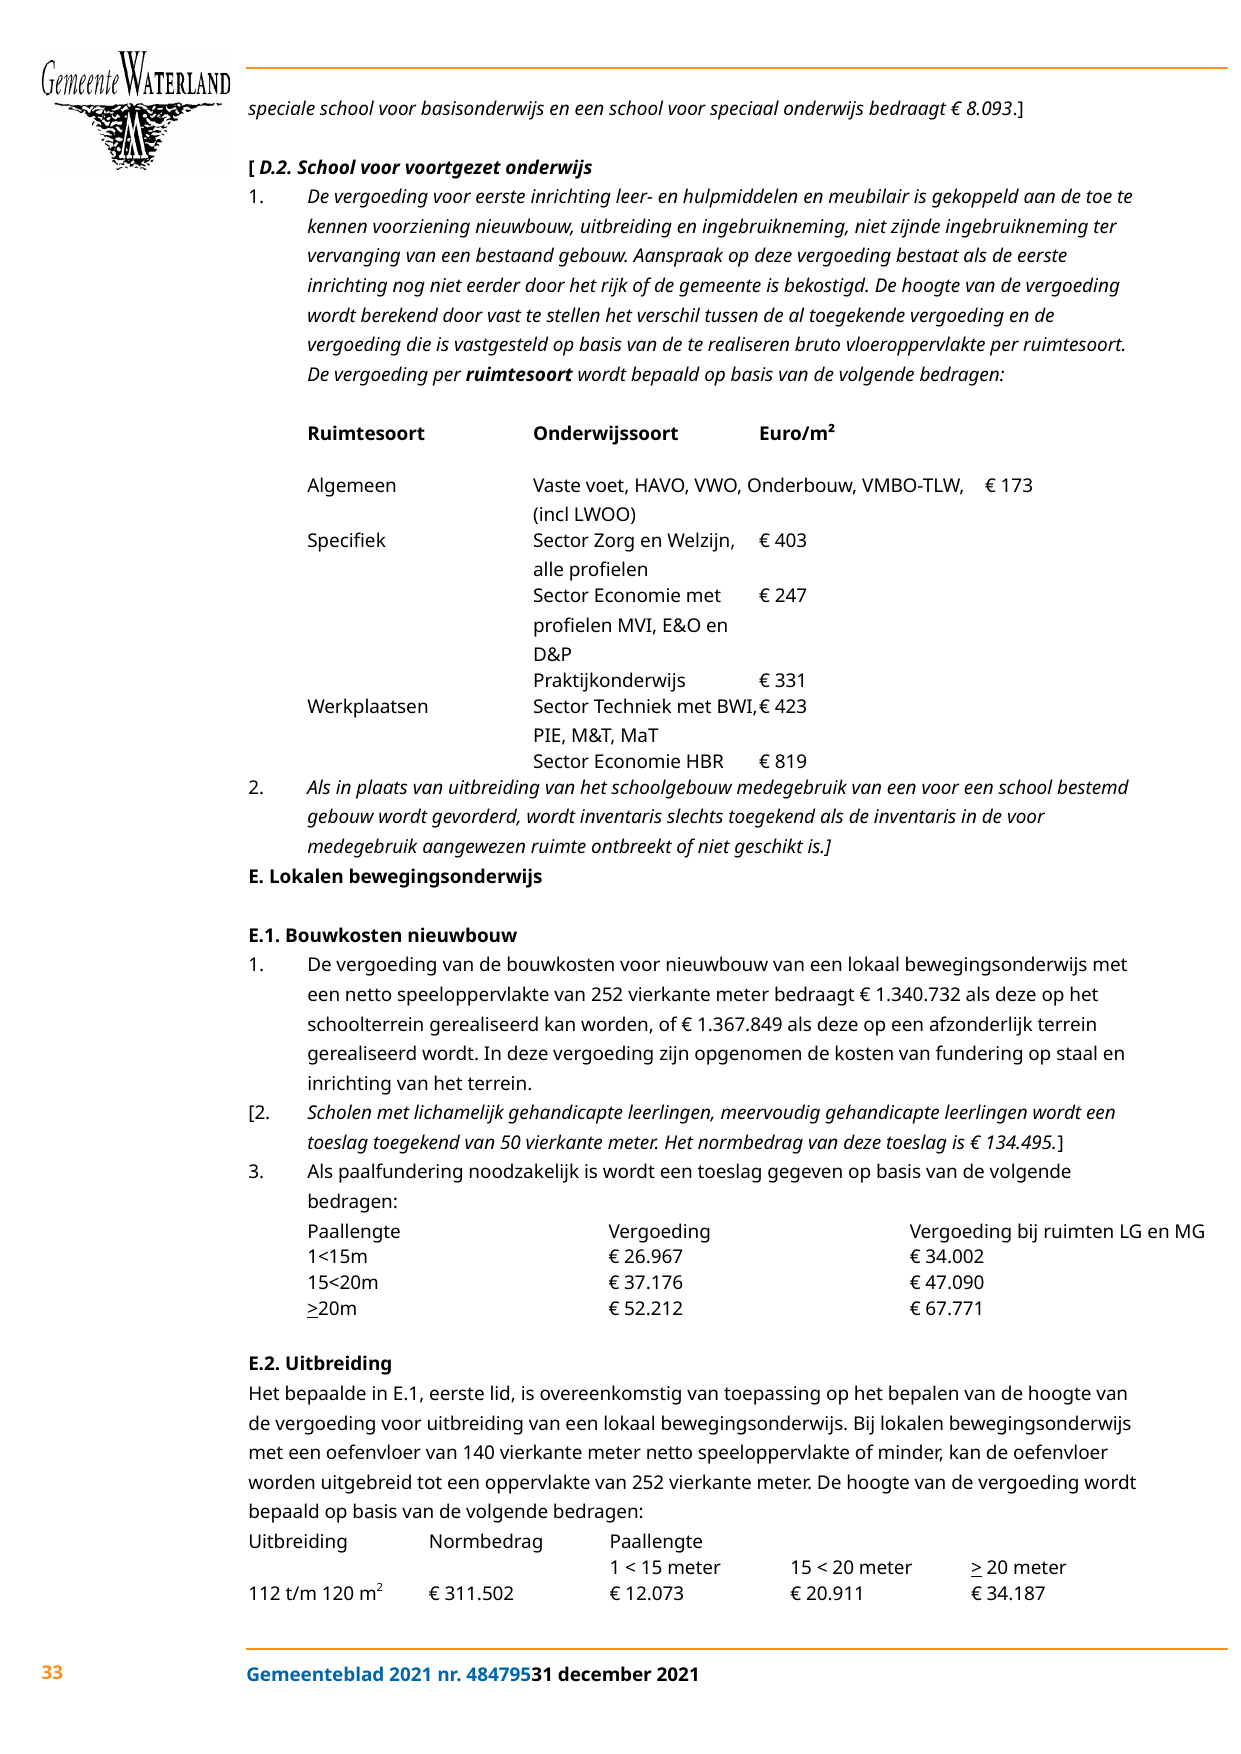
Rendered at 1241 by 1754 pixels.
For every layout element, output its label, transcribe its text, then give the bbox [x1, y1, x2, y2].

table_cell 1<15m [307, 1244, 608, 1269]
table_cell Sector Economie met profielen MVI, E&O en D&P [533, 583, 759, 667]
table_cell € 34.002 [910, 1244, 1211, 1269]
table_cell € 47.090 [910, 1270, 1211, 1295]
table_header Paallengte [609, 1528, 1152, 1554]
list Scholen met lichamelijk gehandicapte leerlingen, meervoudig gehandicapte leerlingen wordt een toeslag toegekend van 50 vierkante meter. Het normbedrag van deze toeslag is € 134.495.] [248, 1099, 1152, 1155]
table_cell Praktijkonderwijs [533, 667, 759, 693]
list De vergoeding van de bouwkosten voor nieuwbouw van een lokaal bewegingsonderwijs met een netto speeloppervlakte van 252 vierkante meter bedraagt € 1.340.732 als deze op het schoolterrein gerealiseerd kan worden, of € 1.367.849 als deze op een afzonderlijk terrein gerealiseerd wordt. In deze vergoeding zijn opgenomen de kosten van fundering op staal en inrichting van het terrein. [248, 952, 1152, 1096]
table_cell 15 < 20 meter [790, 1554, 971, 1580]
table_cell € 26.967 [608, 1244, 909, 1269]
table_cell Werkplaatsen [307, 693, 533, 774]
table_cell Sector Zorg en Welzijn, alle profielen [533, 527, 759, 582]
table_cell [307, 446, 533, 472]
text E. Lokalen bewegingsonderwijs [248, 863, 1152, 889]
table_cell Sector Techniek met BWI, PIE, M&T, MaT [533, 693, 759, 748]
table_cell € 331 [759, 667, 1211, 693]
table_cell € 403 [759, 527, 1211, 582]
list Als paalfundering noodzakelijk is wordt een toeslag gegeven op basis van de volgende bedragen: [248, 1159, 1152, 1214]
table_cell 112 t/m 120 m2 [248, 1580, 429, 1605]
table_cell € 52.212 [608, 1295, 909, 1321]
text speciale school voor basisonderwijs en een school voor speciaal onderwijs bedraagt € 8.093.] [248, 95, 1152, 121]
table_cell 1 < 15 meter [609, 1554, 790, 1580]
text [ D.2. School voor voortgezet onderwijs [248, 154, 1152, 180]
table_header Euro/m² [759, 420, 1211, 446]
table_cell >20m [307, 1295, 608, 1321]
table_cell € 819 [759, 748, 1211, 774]
table_cell € 311.502 [429, 1580, 609, 1605]
text E.1. Bouwkosten nieuwbouw [248, 922, 1152, 948]
text Het bepaalde in E.1, eerste lid, is overeenkomstig van toepassing op het bepalen van de hoogte van de vergoeding voor uitbreiding van een lokaal bewegingsonderwijs. Bij lokalen bewegingsonderwijs met een oefenvloer van 140 vierkante meter netto speeloppervlakte of minder, kan de oefenvloer worden uitgebreid tot een oppervlakte van 252 vierkante meter. De hoogte van de vergoeding wordt bepaald op basis van de volgende bedragen: [248, 1380, 1152, 1524]
table_cell [759, 446, 1211, 472]
table_cell € 20.911 [790, 1580, 971, 1605]
table_header Vergoeding bij ruimten LG en MG [910, 1218, 1211, 1244]
table_cell € 247 [759, 583, 1211, 667]
table_cell Sector Economie HBR [533, 748, 759, 774]
table_cell Algemeen [307, 472, 533, 527]
table_cell > 20 meter [971, 1554, 1152, 1580]
table_header Uitbreiding [248, 1528, 429, 1580]
table_header Vergoeding [608, 1218, 909, 1244]
text E.2. Uitbreiding [248, 1351, 1152, 1376]
table_cell [533, 446, 759, 472]
table_cell € 34.187 [971, 1580, 1152, 1605]
table_header Normbedrag [429, 1528, 609, 1580]
table_cell € 173 [985, 472, 1211, 527]
table_cell 15<20m [307, 1270, 608, 1295]
table_cell € 12.073 [609, 1580, 790, 1605]
table_cell Specifiek [307, 527, 533, 693]
table_cell € 67.771 [910, 1295, 1211, 1321]
table_header Ruimtesoort [307, 420, 533, 446]
table_header Onderwijssoort [533, 420, 759, 446]
picture [41, 47, 231, 172]
table_cell € 37.176 [608, 1270, 909, 1295]
list De vergoeding voor eerste inrichting leer- en hulpmiddelen en meubilair is gekoppeld aan de toe te kennen voorziening nieuwbouw, uitbreiding en ingebruikneming, niet zijnde ingebruikneming ter vervanging van een bestaand gebouw. Aanspraak op deze vergoeding bestaat als de eerste inrichting nog niet eerder door het rijk of de gemeente is bekostigd. De hoogte van de vergoeding wordt berekend door vast te stellen het verschil tussen de al toegekende vergoeding en de vergoeding die is vastgesteld op basis van de te realiseren bruto vloeroppervlakte per ruimtesoort. De vergoeding per ruimtesoort wordt bepaald op basis van de volgende bedragen: [248, 183, 1152, 387]
table_cell € 423 [759, 693, 1211, 748]
list Als in plaats van uitbreiding van het schoolgebouw medegebruik van een voor een school bestemd gebouw wordt gevorderd, wordt inventaris slechts toegekend als de inventaris in de voor medegebruik aangewezen ruimte ontbreekt of niet geschikt is.] [248, 774, 1152, 859]
table_cell Vaste voet, HAVO, VWO, Onderbouw, VMBO-TLW, (incl LWOO) [533, 472, 985, 527]
table_header Paallengte [307, 1218, 608, 1244]
